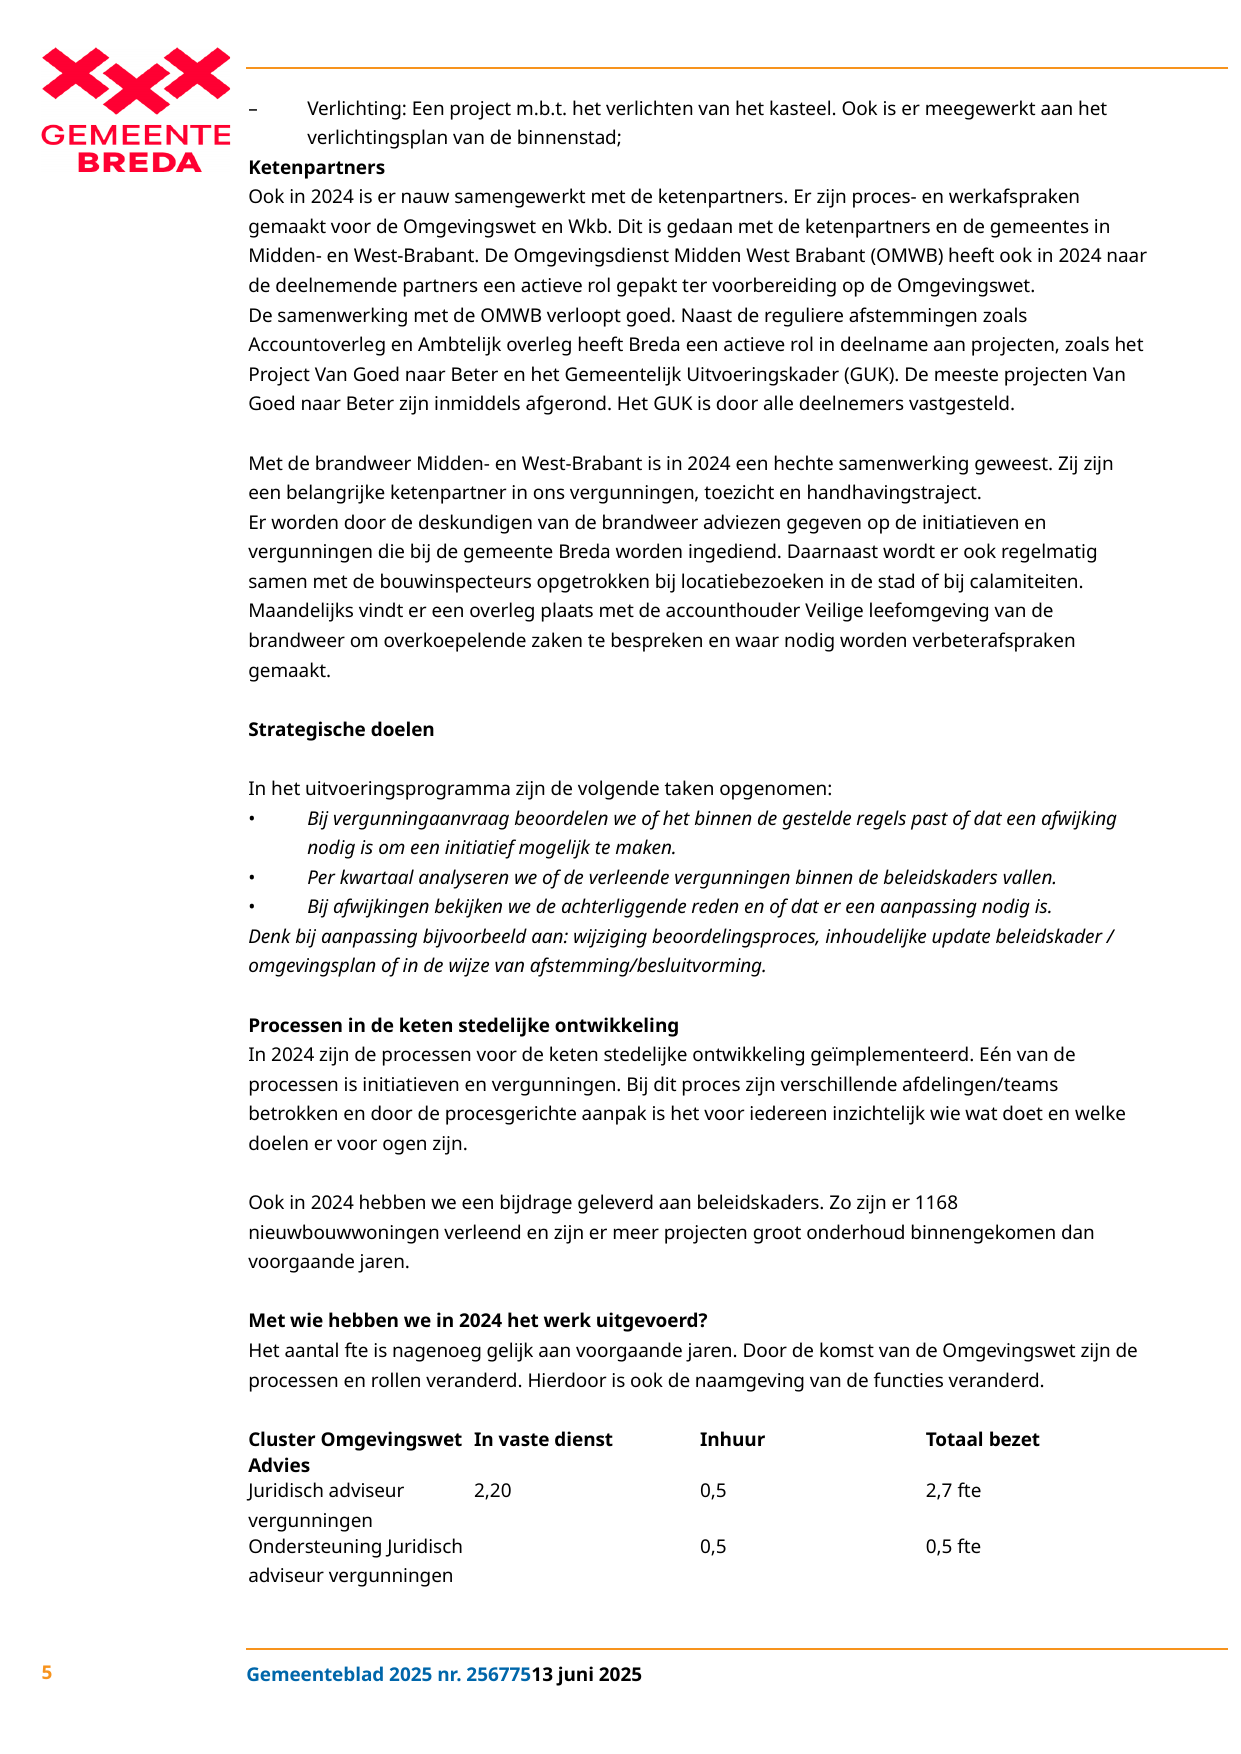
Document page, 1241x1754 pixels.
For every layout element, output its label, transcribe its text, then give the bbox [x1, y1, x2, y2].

list Verlichting: Een project m.b.t. het verlichten van het kasteel. Ook is er meegewerkt aan het verlichtingsplan van de binnenstad; [248, 95, 1152, 150]
table_header Totaal bezet [926, 1426, 1152, 1452]
text Met de brandweer Midden- en West-Brabant is in 2024 een hechte samenwerking geweest. Zij zijn een belangrijke ketenpartner in ons vergunningen, toezicht en handhavingstraject. [248, 450, 1152, 505]
text Met wie hebben we in 2024 het werk uitgevoerd? [248, 1308, 1152, 1333]
text Het aantal fte is nagenoeg gelijk aan voorgaande jaren. Door de komst van de Omgevingswet zijn de processen en rollen veranderd. Hierdoor is ook de naamgeving van de functies veranderd. [248, 1337, 1152, 1393]
table_cell 0,5 [700, 1478, 926, 1533]
text Processen in de keten stedelijke ontwikkeling [248, 1012, 1152, 1038]
table_cell 0,5 fte [926, 1533, 1152, 1588]
table_cell Advies [248, 1452, 474, 1478]
table_cell [926, 1452, 1152, 1478]
list Bij vergunningaanvraag beoordelen we of het binnen de gestelde regels past of dat een afwijking nodig is om een initiatief mogelijk te maken. [248, 805, 1152, 860]
text Strategische doelen [248, 716, 1152, 742]
text De samenwerking met de OMWB verloopt goed. Naast de reguliere afstemmingen zoals Accountoverleg en Ambtelijk overleg heeft Breda een actieve rol in deelname aan projecten, zoals het Project Van Goed naar Beter en het Gemeentelijk Uitvoeringskader (GUK). De meeste projecten Van Goed naar Beter zijn inmiddels afgerond. Het GUK is door alle deelnemers vastgesteld. [248, 302, 1152, 416]
table_cell [474, 1452, 700, 1478]
text In 2024 zijn de processen voor de keten stedelijke ontwikkeling geïmplementeerd. Eén van de processen is initiatieven en vergunningen. Bij dit proces zijn verschillende afdelingen/teams betrokken en door de procesgerichte aanpak is het voor iedereen inzichtelijk wie wat doet en welke doelen er voor ogen zijn. [248, 1041, 1152, 1156]
text Ook in 2024 hebben we een bijdrage geleverd aan beleidskaders. Zo zijn er 1168 nieuwbouwwoningen verleend en zijn er meer projecten groot onderhoud binnengekomen dan voorgaande jaren. [248, 1189, 1152, 1274]
table_cell 2,7 fte [926, 1478, 1152, 1533]
table_cell [700, 1452, 926, 1478]
text Ook in 2024 is er nauw samengewerkt met de ketenpartners. Er zijn proces- en werkafspraken gemaakt voor de Omgevingswet en Wkb. Dit is gedaan met de ketenpartners en de gemeentes in Midden- en West-Brabant. De Omgevingsdienst Midden West Brabant (OMWB) heeft ook in 2024 naar de deelnemende partners een actieve rol gepakt ter voorbereiding op de Omgevingswet. [248, 183, 1152, 298]
text Ketenpartners [248, 154, 1152, 180]
list Per kwartaal analyseren we of de verleende vergunningen binnen de beleidskaders vallen. [248, 864, 1152, 890]
picture [41, 47, 231, 172]
text Denk bij aanpassing bijvoorbeeld aan: wijziging beoordelingsproces, inhoudelijke update beleidskader / omgevingsplan of in de wijze van afstemming/besluitvorming. [248, 923, 1152, 978]
table_header In vaste dienst [474, 1426, 700, 1452]
text Er worden door de deskundigen van de brandweer adviezen gegeven op de initiatieven en vergunningen die bij de gemeente Breda worden ingediend. Daarnaast wordt er ook regelmatig samen met de bouwinspecteurs opgetrokken bij locatiebezoeken in de stad of bij calamiteiten. Maandelijks vindt er een overleg plaats met de accounthouder Veilige leefomgeving van de brandweer om overkoepelende zaken te bespreken en waar nodig worden verbeterafspraken gemaakt. [248, 509, 1152, 683]
table_header Inhuur [700, 1426, 926, 1452]
table_header Cluster Omgevingswet [248, 1426, 474, 1452]
table_cell 2,20 [474, 1478, 700, 1533]
table_cell [474, 1533, 700, 1588]
text In het uitvoeringsprogramma zijn de volgende taken opgenomen: [248, 775, 1152, 801]
table_cell Ondersteuning Juridisch adviseur vergunningen [248, 1533, 474, 1588]
table_cell Juridisch adviseur vergunningen [248, 1478, 474, 1533]
list Bij afwijkingen bekijken we de achterliggende reden en of dat er een aanpassing nodig is. [248, 893, 1152, 919]
table_cell 0,5 [700, 1533, 926, 1588]
